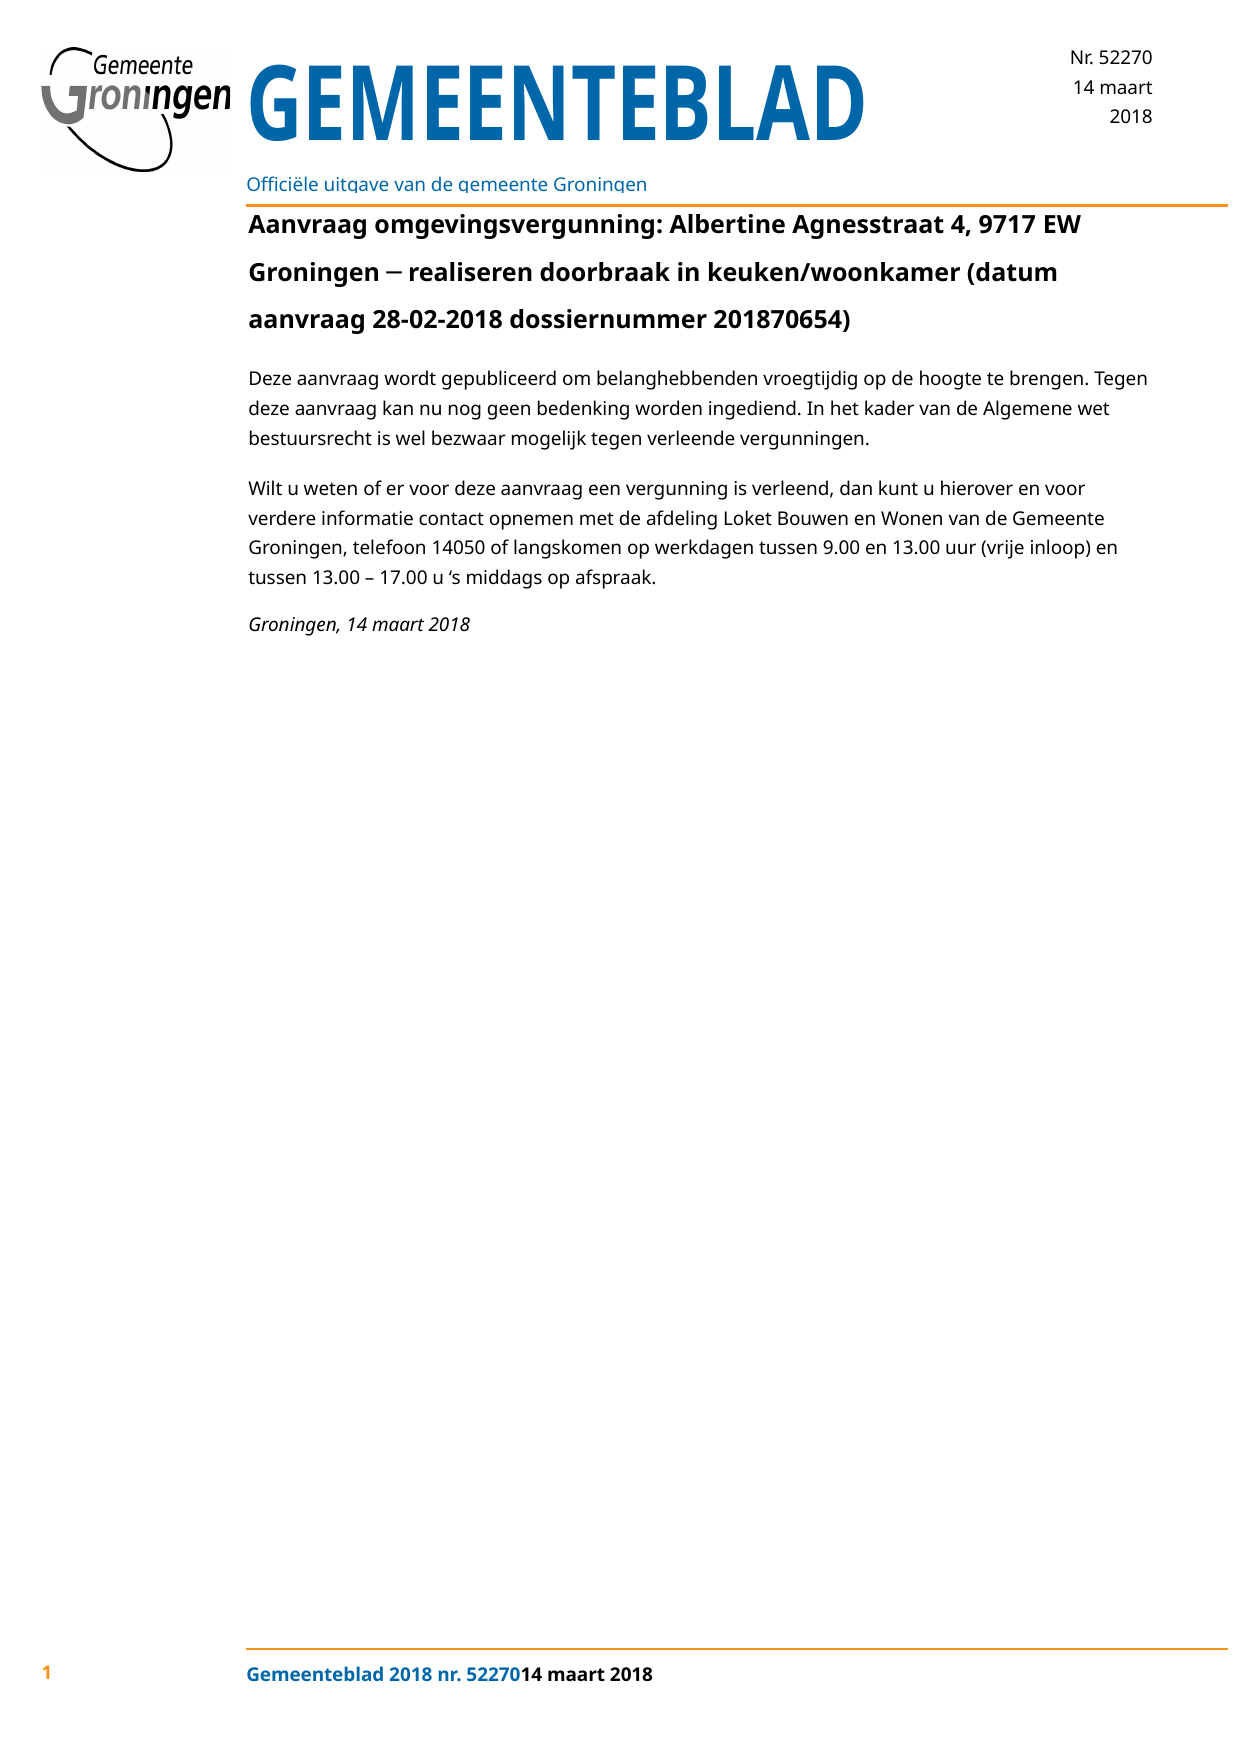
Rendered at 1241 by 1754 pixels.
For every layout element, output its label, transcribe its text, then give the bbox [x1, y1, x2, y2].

text Deze aanvraag wordt gepubliceerd om belanghebbenden vroegtijdig op de hoogte te brengen. Tegen deze aanvraag kan nu nog geen bedenking worden ingediend. In het kader van de Algemene wet bestuursrecht is wel bezwaar mogelijk tegen verleende vergunningen. [248, 366, 1152, 450]
picture [41, 47, 231, 172]
text Groningen, 14 maart 2018 [248, 612, 1152, 637]
text Wilt u weten of er voor deze aanvraag een vergunning is verleend, dan kunt u hierover en voor verdere informatie contact opnemen met de afdeling Loket Bouwen en Wonen van de Gemeente Groningen, telefoon 14050 of langskomen op werkdagen tussen 9.00 en 13.00 uur (vrije inloop) en tussen 13.00 – 17.00 u ‘s middags op afspraak. [248, 475, 1152, 589]
text Aanvraag omgevingsvergunning: Albertine Agnesstraat 4, 9717 EW Groningen ─ realiseren doorbraak in keuken/woonkamer (datum aanvraag 28-02-2018 dossiernummer 201870654) [248, 207, 1152, 336]
